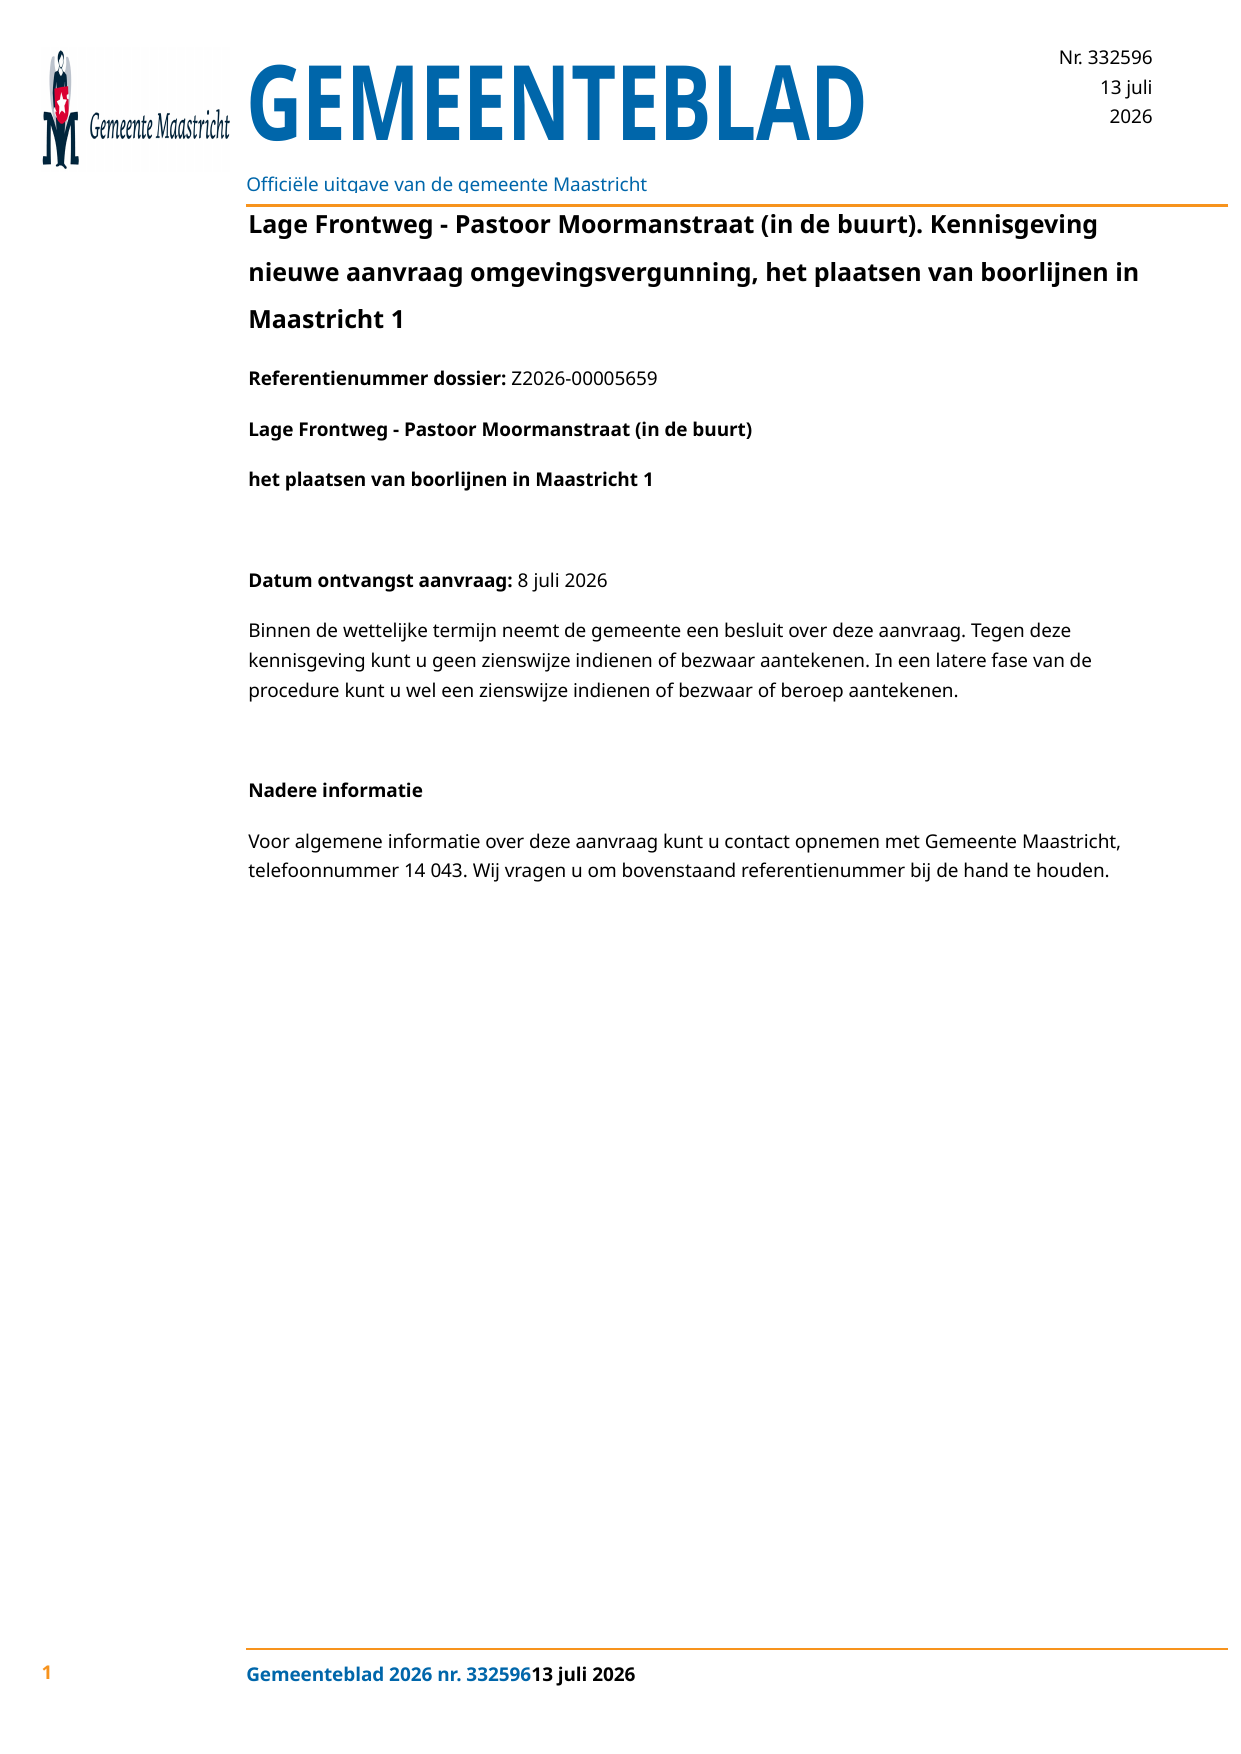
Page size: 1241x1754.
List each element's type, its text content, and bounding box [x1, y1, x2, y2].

text Lage Frontweg - Pastoor Moormanstraat (in de buurt) [248, 416, 1152, 442]
text Referentienummer dossier: Z2026-00005659 [248, 366, 1152, 391]
text Datum ontvangst aanvraag: 8 juli 2026 [248, 567, 1152, 593]
text Binnen de wettelijke termijn neemt de gemeente een besluit over deze aanvraag. Tegen deze kennisgeving kunt u geen zienswijze indienen of bezwaar aantekenen. In een latere fase van de procedure kunt u wel een zienswijze indienen of bezwaar of beroep aantekenen. [248, 618, 1152, 702]
picture [41, 47, 231, 172]
text Voor algemene informatie over deze aanvraag kunt u contact opnemen met Gemeente Maastricht, telefoonnummer 14 043. Wij vragen u om bovenstaand referentienummer bij de hand te houden. [248, 828, 1152, 883]
text Nadere informatie [248, 778, 1152, 803]
text het plaatsen van boorlijnen in Maastricht 1 [248, 466, 1152, 492]
text Lage Frontweg - Pastoor Moormanstraat (in de buurt). Kennisgeving nieuwe aanvraag omgevingsvergunning, het plaatsen van boorlijnen in Maastricht 1 [248, 207, 1152, 336]
